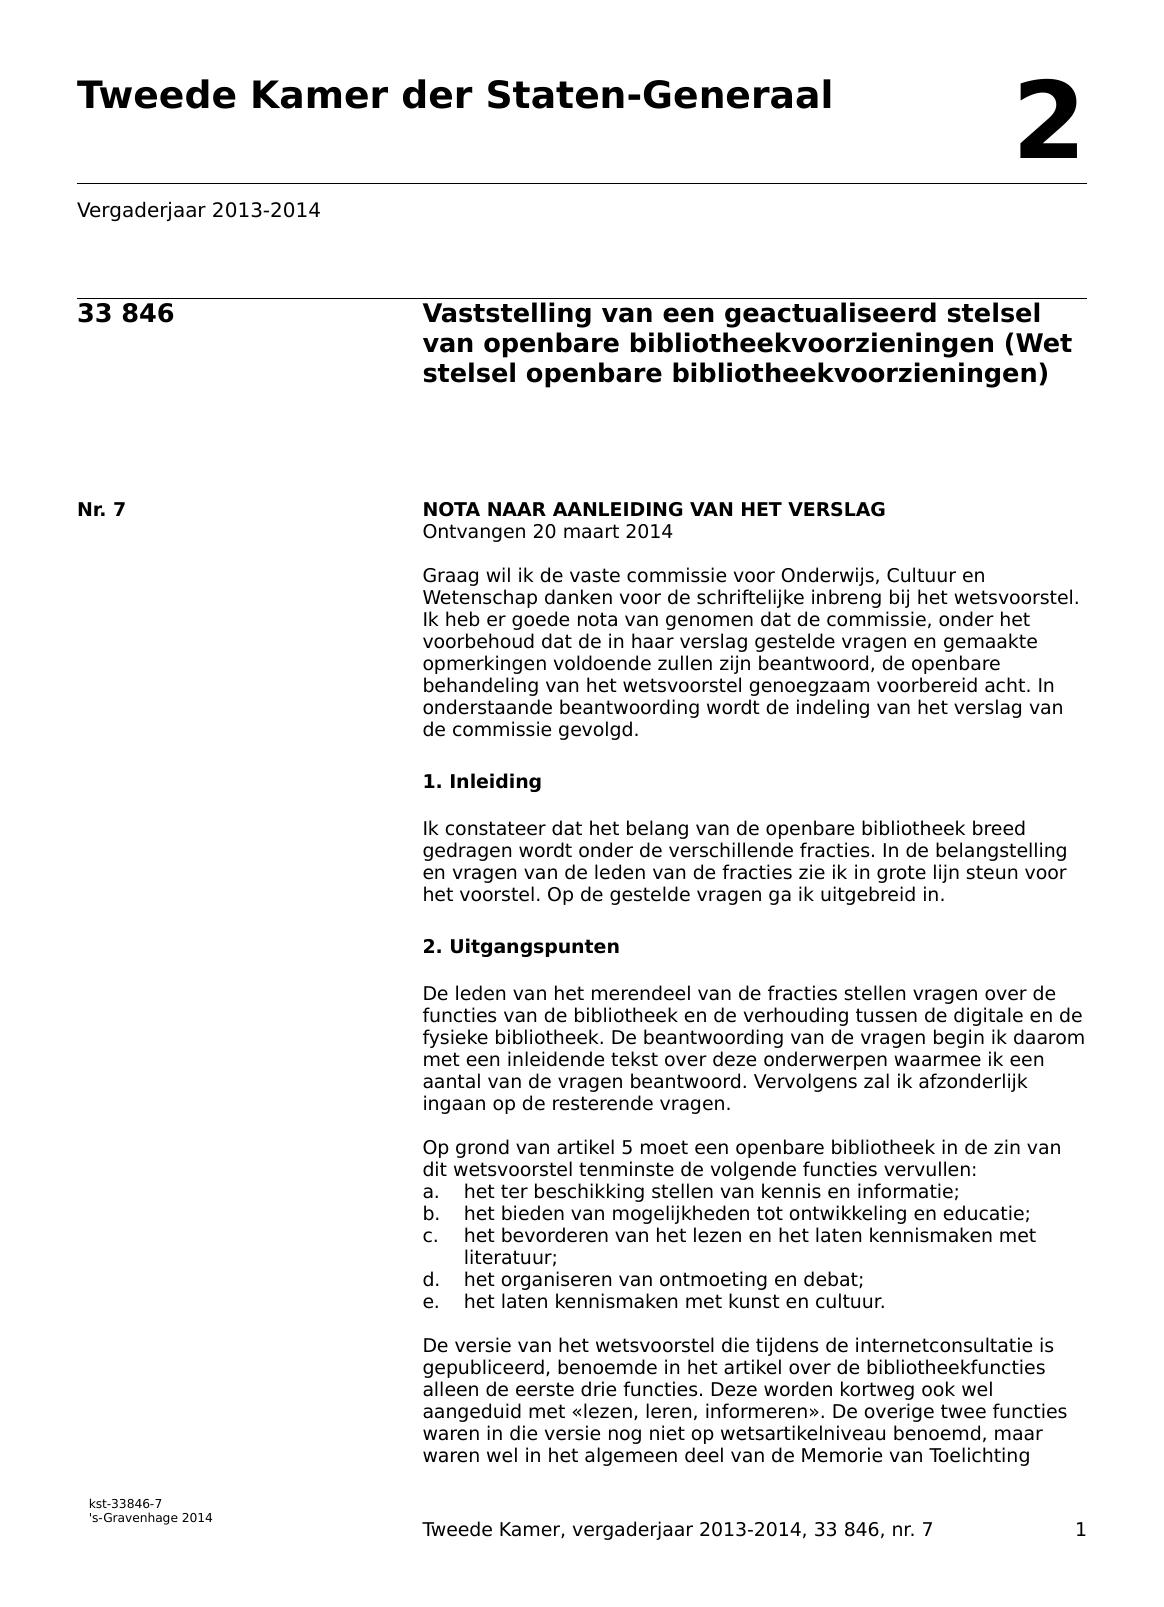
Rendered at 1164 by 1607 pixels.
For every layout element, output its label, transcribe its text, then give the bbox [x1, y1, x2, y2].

text a. het ter beschikking stellen van kennis en informatie; [422, 1181, 1087, 1203]
text Op grond van artikel 5 moet een openbare bibliotheek in de zin van dit wetsvoorstel tenminste de volgende functies vervullen: [422, 1137, 1087, 1181]
text 's-Gravenhage 2014 [88, 1511, 323, 1525]
subtitle 33 846 Vaststelling van een geactualiseerd stelsel van openbare bibliotheekvoorzieningen (Wet stelsel openbare bibliotheekvoorzieningen) [77, 299, 1087, 388]
text d. het organiseren van ontmoeting en debat; [422, 1269, 1087, 1291]
table_header Tweede Kamer der Staten-Generaal [77, 59, 886, 183]
text kst-33846-7 [88, 1497, 323, 1511]
text c. het bevorderen van het lezen en het laten kennismaken met literatuur; [422, 1225, 1087, 1269]
table_cell Vergaderjaar 2013-2014 [77, 184, 1087, 298]
text Ontvangen 20 maart 2014 [422, 521, 1087, 543]
subtitle Nr. 7 NOTA NAAR AANLEIDING VAN HET VERSLAG [77, 499, 1087, 521]
text Graag wil ik de vaste commissie voor Onderwijs, Cultuur en Wetenschap danken voor de schriftelijke inbreng bij het wetsvoorstel. Ik heb er goede nota van genomen dat de commissie, onder het voorbehoud dat de in haar verslag gestelde vragen en gemaakte opmerkingen voldoende zullen zijn beantwoord, de openbare behandeling van het wetsvoorstel genoegzaam voorbereid acht. In onderstaande beantwoording wordt de indeling van het verslag van de commissie gevolgd. [422, 565, 1087, 741]
subtitle 2. Uitgangspunten [422, 936, 1087, 958]
text Ik constateer dat het belang van de openbare bibliotheek breed gedragen wordt onder de verschillende fracties. In de belangstelling en vragen van de leden van de fracties zie ik in grote lijn steun voor het voorstel. Op de gestelde vragen ga ik uitgebreid in. [422, 818, 1087, 906]
text De versie van het wetsvoorstel die tijdens de internetconsultatie is gepubliceerd, benoemde in het artikel over de bibliotheekfuncties alleen de eerste drie functies. Deze worden kortweg ook wel aangeduid met «lezen, leren, informeren». De overige twee functies waren in die versie nog niet op wetsartikelniveau benoemd, maar waren wel in het algemeen deel van de Memorie van Toelichting [422, 1335, 1087, 1467]
text De leden van het merendeel van de fracties stellen vragen over de functies van de bibliotheek en de verhouding tussen de digitale en de fysieke bibliotheek. De beantwoording van de vragen begin ik daarom met een inleidende tekst over deze onderwerpen waarmee ik een aantal van de vragen beantwoord. Vervolgens zal ik afzonderlijk ingaan op de resterende vragen. [422, 983, 1087, 1115]
text b. het bieden van mogelijkheden tot ontwikkeling en educatie; [422, 1203, 1087, 1225]
table_header 2 [886, 59, 1087, 183]
text e. het laten kennismaken met kunst en cultuur. [422, 1291, 1087, 1313]
subtitle 1. Inleiding [422, 771, 1087, 793]
